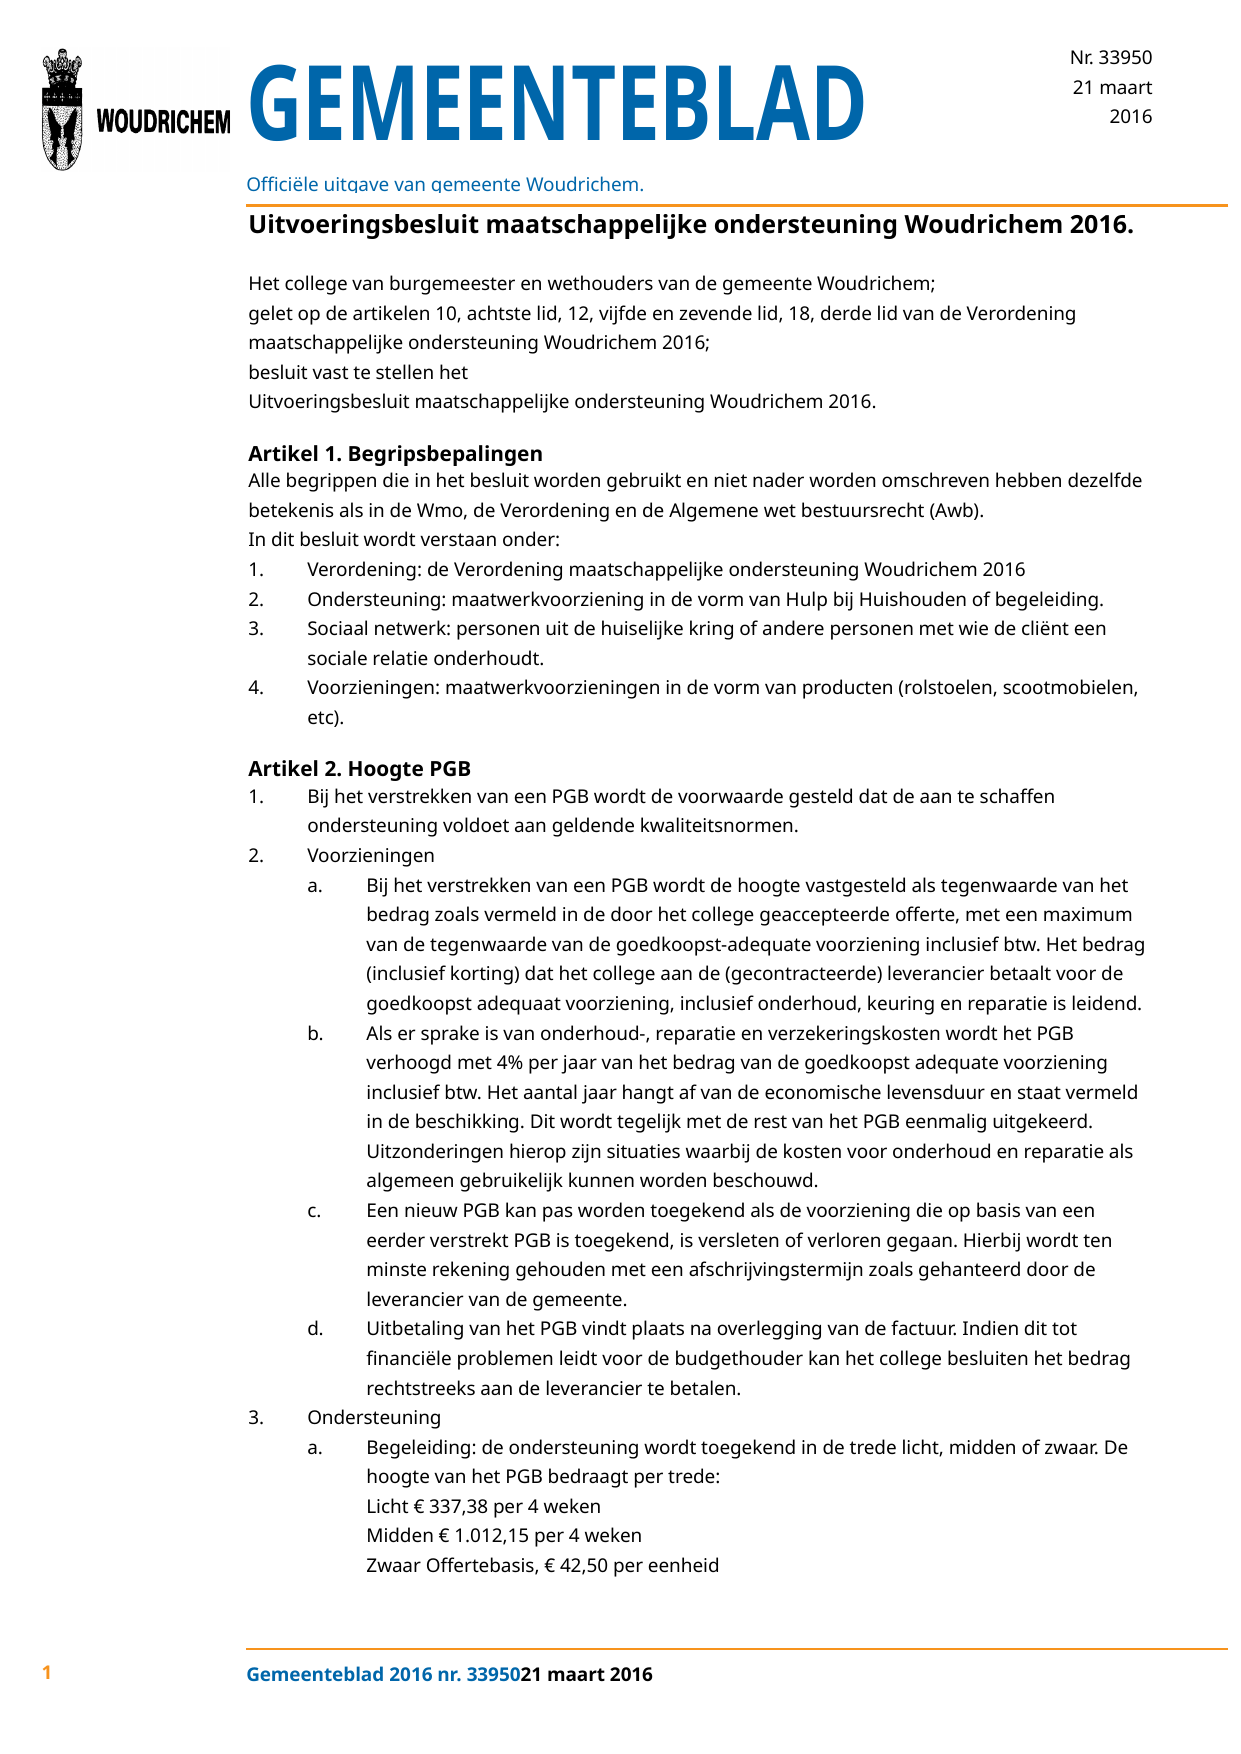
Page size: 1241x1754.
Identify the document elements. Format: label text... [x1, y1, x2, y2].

list Licht € 337,38 per 4 weken [307, 1493, 1152, 1519]
text Artikel 1. Begripsbepalingen [248, 439, 1152, 467]
text Alle begrippen die in het besluit worden gebruikt en niet nader worden omschreven hebben dezelfde betekenis als in de Wmo, de Verordening en de Algemene wet bestuursrecht (Awb). [248, 467, 1152, 523]
list Ondersteuning [248, 1404, 1152, 1430]
list Bij het verstrekken van een PGB wordt de hoogte vastgesteld als tegenwaarde van het bedrag zoals vermeld in de door het college geaccepteerde offerte, met een maximum van de tegenwaarde van de goedkoopst-adequate voorziening inclusief btw. Het bedrag (inclusief korting) dat het college aan de (gecontracteerde) leverancier betaalt voor de goedkoopst adequaat voorziening, inclusief onderhoud, keuring en reparatie is leidend. [307, 872, 1152, 1016]
text Het college van burgemeester en wethouders van de gemeente Woudrichem; [248, 270, 1152, 296]
list Sociaal netwerk: personen uit de huiselijke kring of andere personen met wie de cliënt een sociale relatie onderhoudt. [248, 615, 1152, 671]
list Als er sprake is van onderhoud-, reparatie en verzekeringskosten wordt het PGB verhoogd met 4% per jaar van het bedrag van de goedkoopst adequate voorziening inclusief btw. Het aantal jaar hangt af van de economische levensduur en staat vermeld in de beschikking. Dit wordt tegelijk met de rest van het PGB eenmalig uitgekeerd. Uitzonderingen hierop zijn situaties waarbij de kosten voor onderhoud en reparatie als algemeen gebruikelijk kunnen worden beschouwd. [307, 1020, 1152, 1193]
list Zwaar Offertebasis, € 42,50 per eenheid [307, 1552, 1152, 1578]
text Artikel 2. Hoogte PGB [248, 754, 1152, 783]
list Voorzieningen [248, 842, 1152, 868]
list Uitbetaling van het PGB vindt plaats na overlegging van de factuur. Indien dit tot financiële problemen leidt voor de budgethouder kan het college besluiten het bedrag rechtstreeks aan de leverancier te betalen. [307, 1316, 1152, 1400]
text Uitvoeringsbesluit maatschappelijke ondersteuning Woudrichem 2016. [248, 207, 1152, 241]
text gelet op de artikelen 10, achtste lid, 12, vijfde en zevende lid, 18, derde lid van de Verordening maatschappelijke ondersteuning Woudrichem 2016; [248, 300, 1152, 355]
list Begeleiding: de ondersteuning wordt toegekend in de trede licht, midden of zwaar. De hoogte van het PGB bedraagt per trede: [307, 1434, 1152, 1489]
list Voorzieningen: maatwerkvoorzieningen in de vorm van producten (rolstoelen, scootmobielen, etc). [248, 674, 1152, 730]
list Bij het verstrekken van een PGB wordt de voorwaarde gesteld dat de aan te schaffen ondersteuning voldoet aan geldende kwaliteitsnormen. [248, 783, 1152, 838]
text besluit vast te stellen het [248, 359, 1152, 385]
text In dit besluit wordt verstaan onder: [248, 527, 1152, 552]
list Verordening: de Verordening maatschappelijke ondersteuning Woudrichem 2016 [248, 556, 1152, 582]
picture [41, 47, 231, 172]
text Uitvoeringsbesluit maatschappelijke ondersteuning Woudrichem 2016. [248, 389, 1152, 414]
list Midden € 1.012,15 per 4 weken [307, 1523, 1152, 1548]
list Een nieuw PGB kan pas worden toegekend als de voorziening die op basis van een eerder verstrekt PGB is toegekend, is versleten of verloren gegaan. Hierbij wordt ten minste rekening gehouden met een afschrijvingstermijn zoals gehanteerd door de leverancier van de gemeente. [307, 1197, 1152, 1312]
list Ondersteuning: maatwerkvoorziening in de vorm van Hulp bij Huishouden of begeleiding. [248, 586, 1152, 612]
